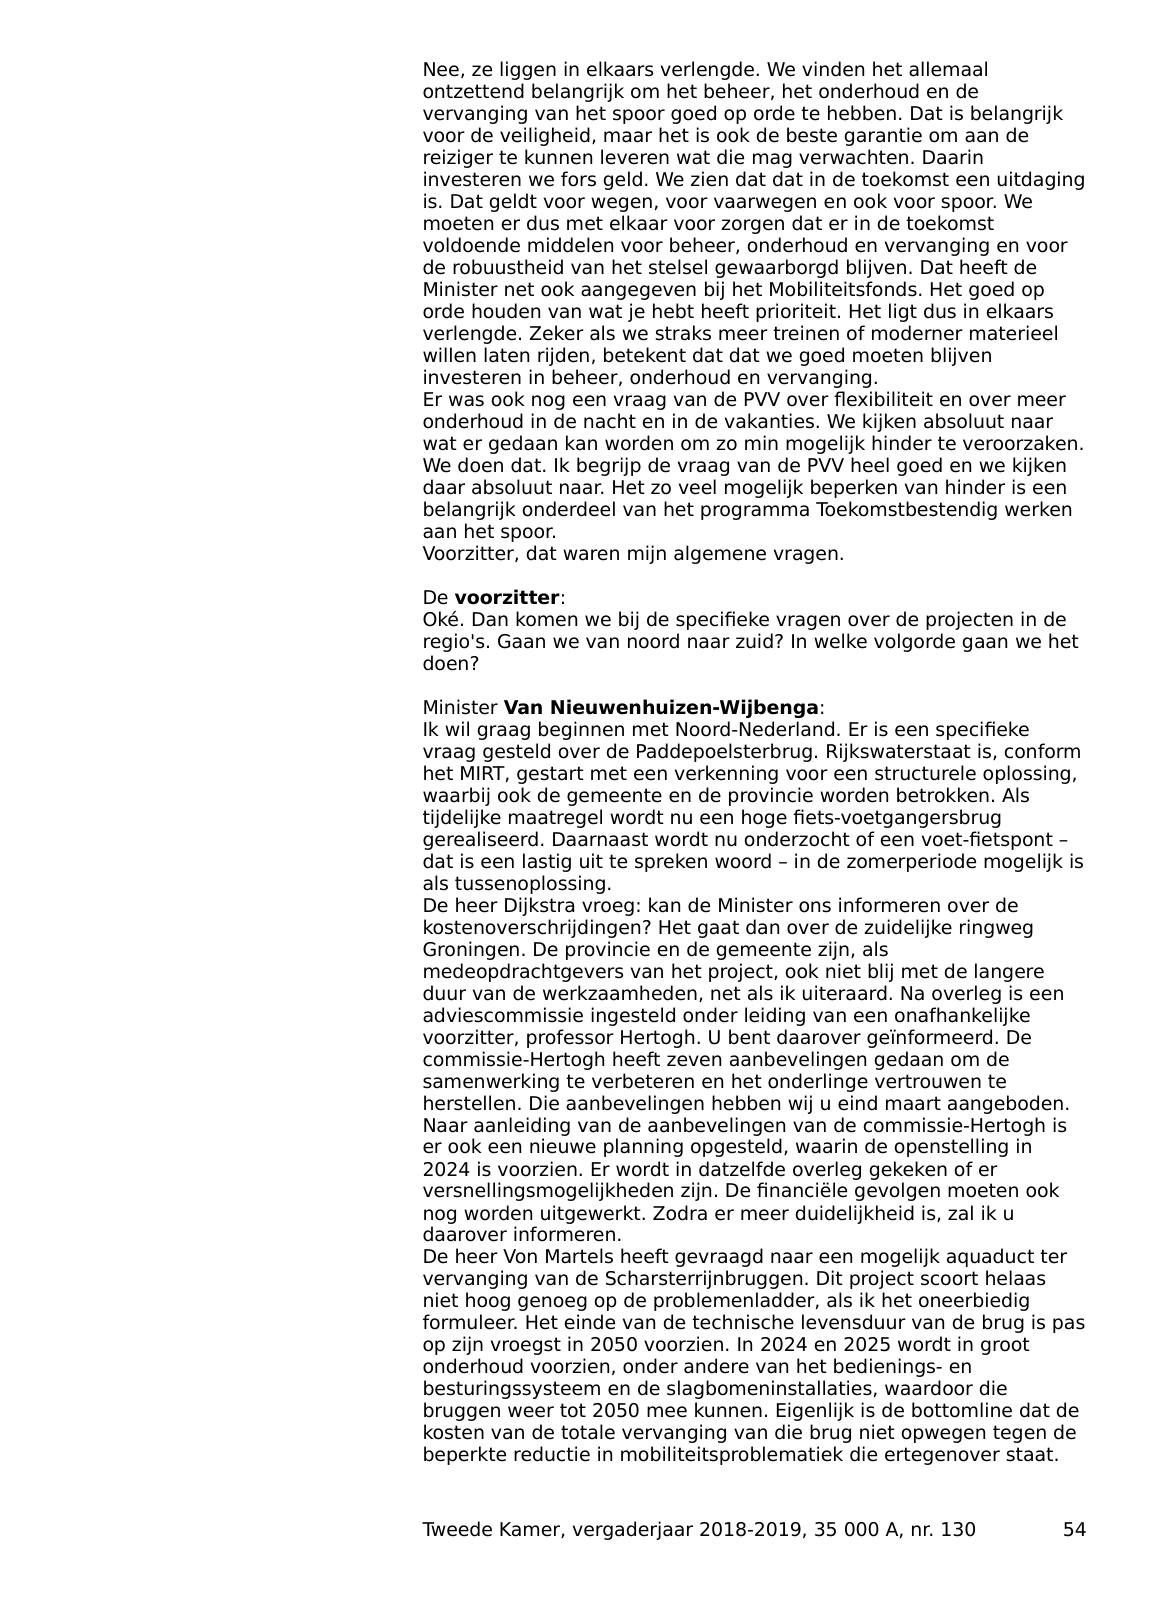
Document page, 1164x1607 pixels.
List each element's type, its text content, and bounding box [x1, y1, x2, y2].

text De heer Von Martels heeft gevraagd naar een mogelijk aquaduct ter vervanging van de Scharsterrijnbruggen. Dit project scoort helaas niet hoog genoeg op de problemenladder, als ik het oneerbiedig formuleer. Het einde van de technische levensduur van de brug is pas op zijn vroegst in 2050 voorzien. In 2024 en 2025 wordt in groot onderhoud voorzien, onder andere van het bedienings- en besturingssysteem en de slagbomeninstallaties, waardoor die bruggen weer tot 2050 mee kunnen. Eigenlijk is de bottomline dat de kosten van de totale vervanging van die brug niet opwegen tegen de beperkte reductie in mobiliteitsproblematiek die ertegenover staat. [422, 1246, 1087, 1466]
text Minister Van Nieuwenhuizen-Wijbenga: [422, 697, 1087, 719]
text De heer Dijkstra vroeg: kan de Minister ons informeren over de kostenoverschrijdingen? Het gaat dan over de zuidelijke ringweg Groningen. De provincie en de gemeente zijn, als medeopdrachtgevers van het project, ook niet blij met de langere duur van de werkzaamheden, net als ik uiteraard. Na overleg is een adviescommissie ingesteld onder leiding van een onafhankelijke voorzitter, professor Hertogh. U bent daarover geïnformeerd. De commissie-Hertogh heeft zeven aanbevelingen gedaan om de samenwerking te verbeteren en het onderlinge vertrouwen te herstellen. Die aanbevelingen hebben wij u eind maart aangeboden. Naar aanleiding van de aanbevelingen van de commissie-Hertogh is er ook een nieuwe planning opgesteld, waarin de openstelling in 2024 is voorzien. Er wordt in datzelfde overleg gekeken of er versnellingsmogelijkheden zijn. De financiële gevolgen moeten ook nog worden uitgewerkt. Zodra er meer duidelijkheid is, zal ik u daarover informeren. [422, 895, 1087, 1246]
text Nee, ze liggen in elkaars verlengde. We vinden het allemaal ontzettend belangrijk om het beheer, het onderhoud en de vervanging van het spoor goed op orde te hebben. Dat is belangrijk voor de veiligheid, maar het is ook de beste garantie om aan de reiziger te kunnen leveren wat die mag verwachten. Daarin investeren we fors geld. We zien dat dat in de toekomst een uitdaging is. Dat geldt voor wegen, voor vaarwegen en ook voor spoor. We moeten er dus met elkaar voor zorgen dat er in de toekomst voldoende middelen voor beheer, onderhoud en vervanging en voor de robuustheid van het stelsel gewaarborgd blijven. Dat heeft de Minister net ook aangegeven bij het Mobiliteitsfonds. Het goed op orde houden van wat je hebt heeft prioriteit. Het ligt dus in elkaars verlengde. Zeker als we straks meer treinen of moderner materieel willen laten rijden, betekent dat dat we goed moeten blijven investeren in beheer, onderhoud en vervanging. [422, 59, 1087, 389]
text Oké. Dan komen we bij de specifieke vragen over de projecten in de regio's. Gaan we van noord naar zuid? In welke volgorde gaan we het doen? [422, 609, 1087, 675]
text Er was ook nog een vraag van de PVV over flexibiliteit en over meer onderhoud in de nacht en in de vakanties. We kijken absoluut naar wat er gedaan kan worden om zo min mogelijk hinder te veroorzaken. We doen dat. Ik begrijp de vraag van de PVV heel goed en we kijken daar absoluut naar. Het zo veel mogelijk beperken van hinder is een belangrijk onderdeel van het programma Toekomstbestendig werken aan het spoor. [422, 389, 1087, 543]
text De voorzitter: [422, 587, 1087, 609]
text Voorzitter, dat waren mijn algemene vragen. [422, 543, 1087, 564]
text Ik wil graag beginnen met Noord-Nederland. Er is een specifieke vraag gesteld over de Paddepoelsterbrug. Rijkswaterstaat is, conform het MIRT, gestart met een verkenning voor een structurele oplossing, waarbij ook de gemeente en de provincie worden betrokken. Als tijdelijke maatregel wordt nu een hoge fiets-voetgangersbrug gerealiseerd. Daarnaast wordt nu onderzocht of een voet-fietspont – dat is een lastig uit te spreken woord – in de zomerperiode mogelijk is als tussenoplossing. [422, 719, 1087, 895]
